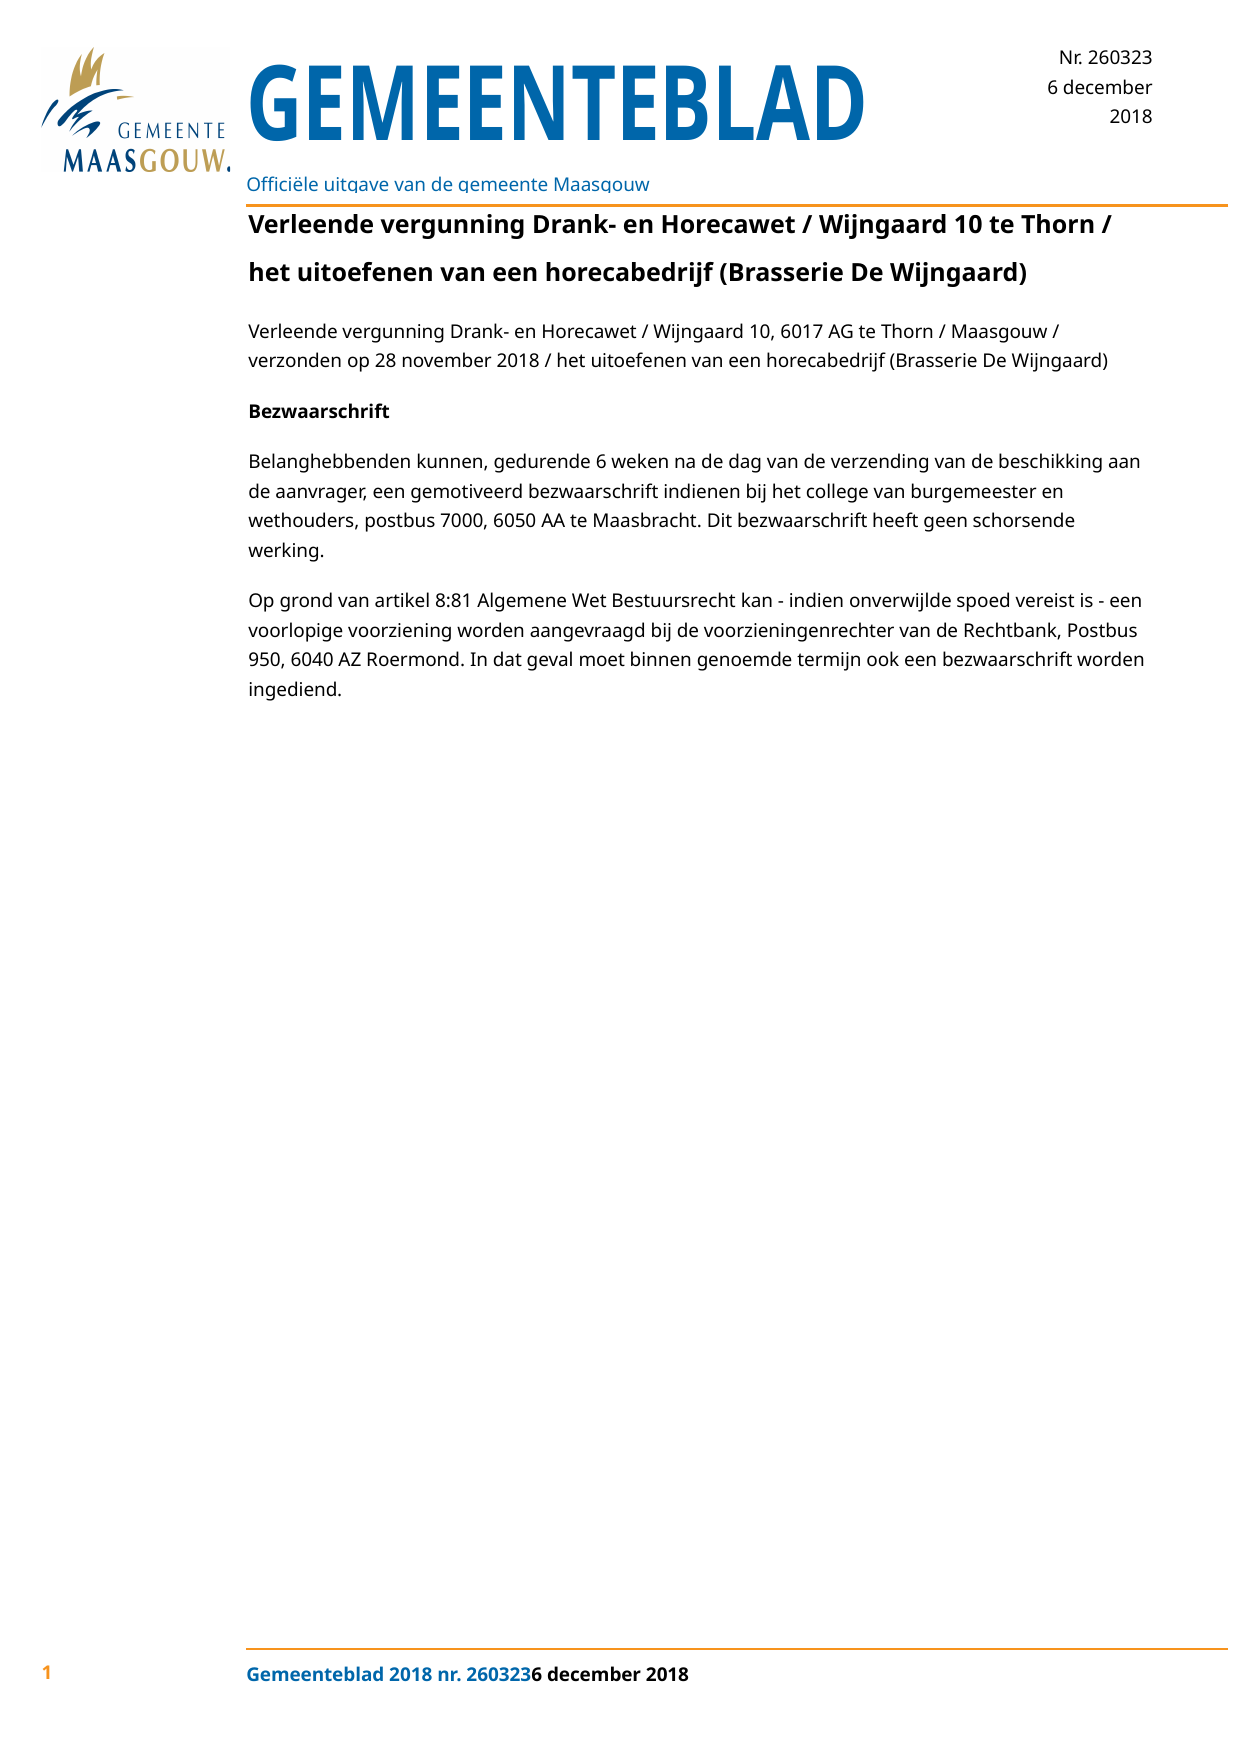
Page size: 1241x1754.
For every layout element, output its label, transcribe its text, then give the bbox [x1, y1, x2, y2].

text Op grond van artikel 8:81 Algemene Wet Bestuursrecht kan - indien onverwijlde spoed vereist is - een voorlopige voorziening worden aangevraagd bij de voorzieningenrechter van de Rechtbank, Postbus 950, 6040 AZ Roermond. In dat geval moet binnen genoemde termijn ook een bezwaarschrift worden ingediend. [248, 587, 1152, 702]
text Belanghebbenden kunnen, gedurende 6 weken na de dag van de verzending van de beschikking aan de aanvrager, een gemotiveerd bezwaarschrift indienen bij het college van burgemeester en wethouders, postbus 7000, 6050 AA te Maasbracht. Dit bezwaarschrift heeft geen schorsende werking. [248, 448, 1152, 563]
text Bezwaarschrift [248, 398, 1152, 424]
picture [41, 47, 231, 172]
text Verleende vergunning Drank- en Horecawet / Wijngaard 10, 6017 AG te Thorn / Maasgouw / verzonden op 28 november 2018 / het uitoefenen van een horecabedrijf (Brasserie De Wijngaard) [248, 318, 1152, 373]
text Verleende vergunning Drank- en Horecawet / Wijngaard 10 te Thorn / het uitoefenen van een horecabedrijf (Brasserie De Wijngaard) [248, 207, 1152, 288]
